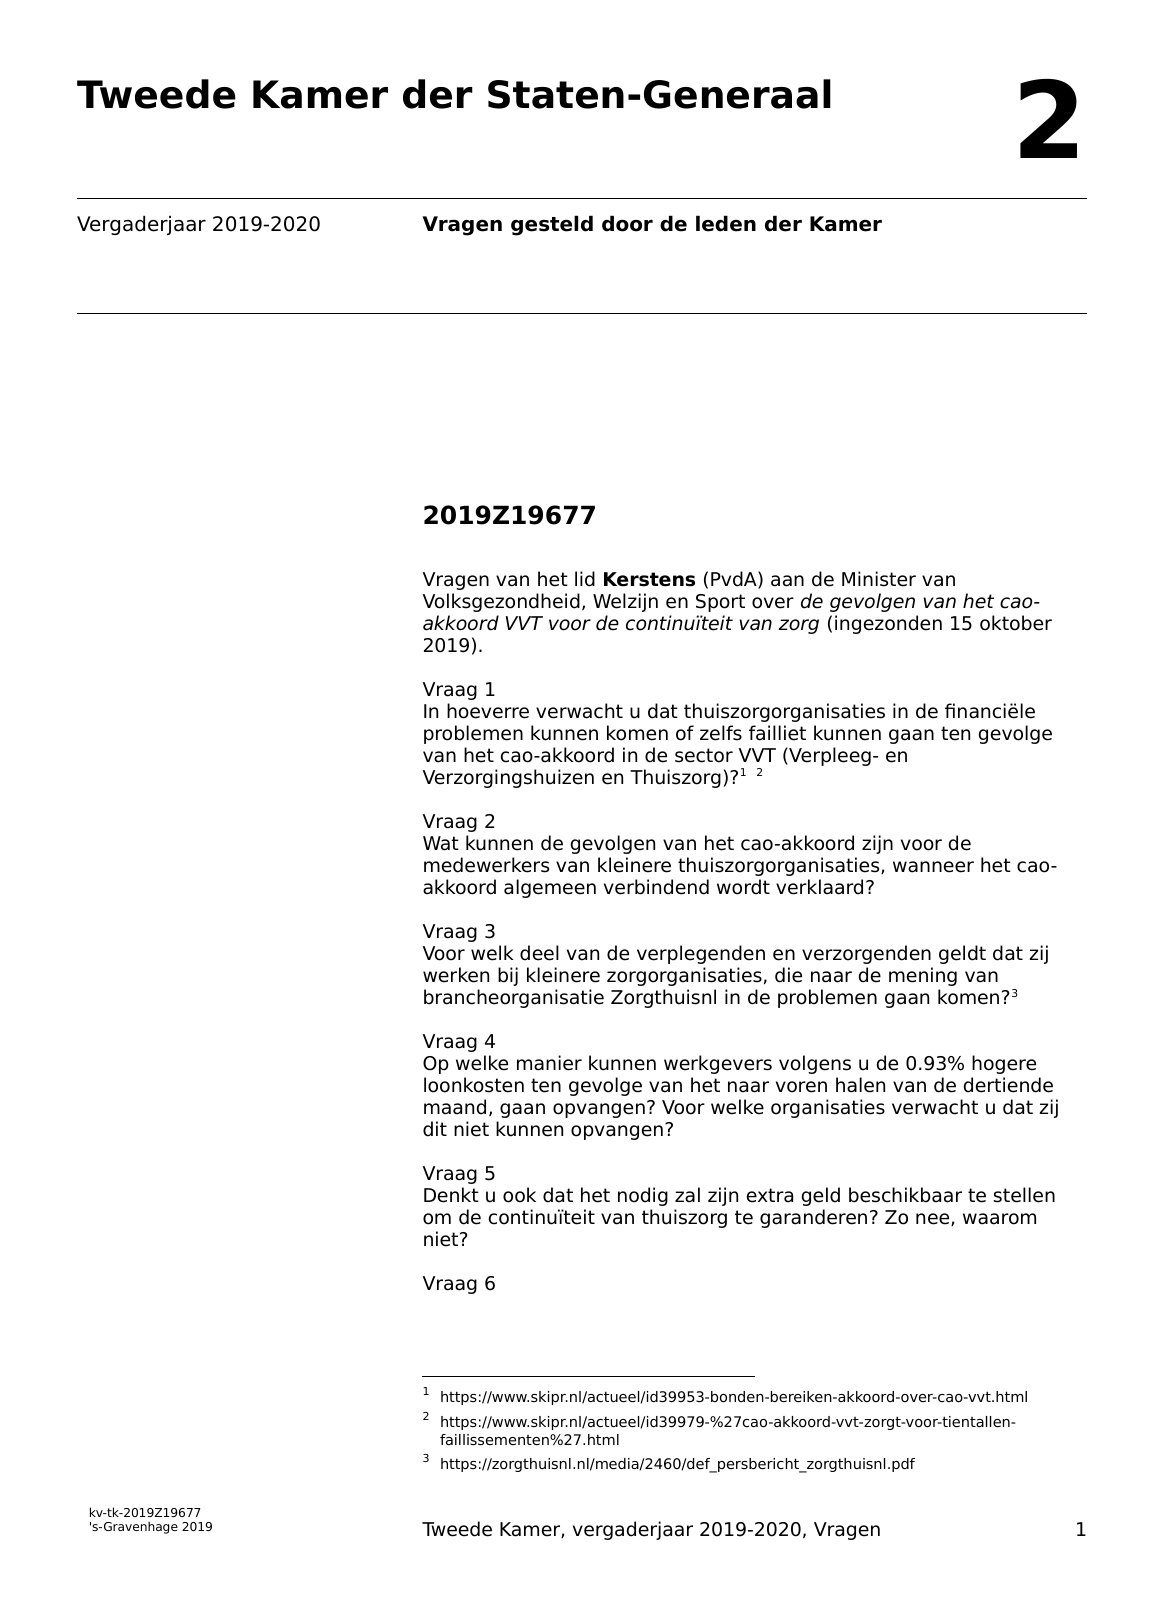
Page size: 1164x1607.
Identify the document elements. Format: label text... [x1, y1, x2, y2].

text Vraag 5 [422, 1163, 1087, 1185]
text Denkt u ook dat het nodig zal zijn extra geld beschikbaar te stellen om de continuïteit van thuiszorg te garanderen? Zo nee, waarom niet? [422, 1185, 1087, 1251]
table_cell Vergaderjaar 2019-2020 [77, 199, 422, 313]
table_cell Vragen gesteld door de leden der Kamer [422, 199, 1087, 313]
text Vraag 2 [422, 811, 1087, 833]
text 2019Z19677 [422, 501, 1087, 531]
text Wat kunnen de gevolgen van het cao-akkoord zijn voor de medewerkers van kleinere thuiszorgorganisaties, wanneer het cao-akkoord algemeen verbindend wordt verklaard? [422, 833, 1087, 899]
text https://www.skipr.nl/actueel/id39979-%27cao-akkoord-vvt-zorgt-voor-tientallen-faillissementen%27.html [422, 1410, 1087, 1449]
text Vraag 3 [422, 921, 1087, 943]
text 's-Gravenhage 2019 [88, 1520, 323, 1534]
text Vraag 6 [422, 1273, 1087, 1295]
table_header 2 [886, 59, 1087, 198]
table_header Tweede Kamer der Staten-Generaal [77, 59, 886, 198]
text Op welke manier kunnen werkgevers volgens u de 0.93% hogere loonkosten ten gevolge van het naar voren halen van de dertiende maand, gaan opvangen? Voor welke organisaties verwacht u dat zij dit niet kunnen opvangen? [422, 1053, 1087, 1141]
text https://www.skipr.nl/actueel/id39953-bonden-bereiken-akkoord-over-cao-vvt.html [422, 1385, 1087, 1407]
text Vraag 4 [422, 1031, 1087, 1053]
text kv-tk-2019Z19677 [88, 1506, 323, 1520]
text Vragen van het lid Kerstens (PvdA) aan de Minister van Volksgezondheid, Welzijn en Sport over de gevolgen van het cao-akkoord VVT voor de continuïteit van zorg (ingezonden 15 oktober 2019). [422, 569, 1087, 657]
text https://zorgthuisnl.nl/media/2460/def_persbericht_zorgthuisnl.pdf [422, 1452, 1087, 1474]
text Vraag 1 [422, 679, 1087, 701]
text In hoeverre verwacht u dat thuiszorgorganisaties in de financiële problemen kunnen komen of zelfs failliet kunnen gaan ten gevolge van het cao-akkoord in de sector VVT (Verpleeg- en Verzorgingshuizen en Thuiszorg)? [422, 701, 1087, 789]
text Voor welk deel van de verplegenden en verzorgenden geldt dat zij werken bij kleinere zorgorganisaties, die naar de mening van brancheorganisatie Zorgthuisnl in de problemen gaan komen? [422, 943, 1087, 1009]
